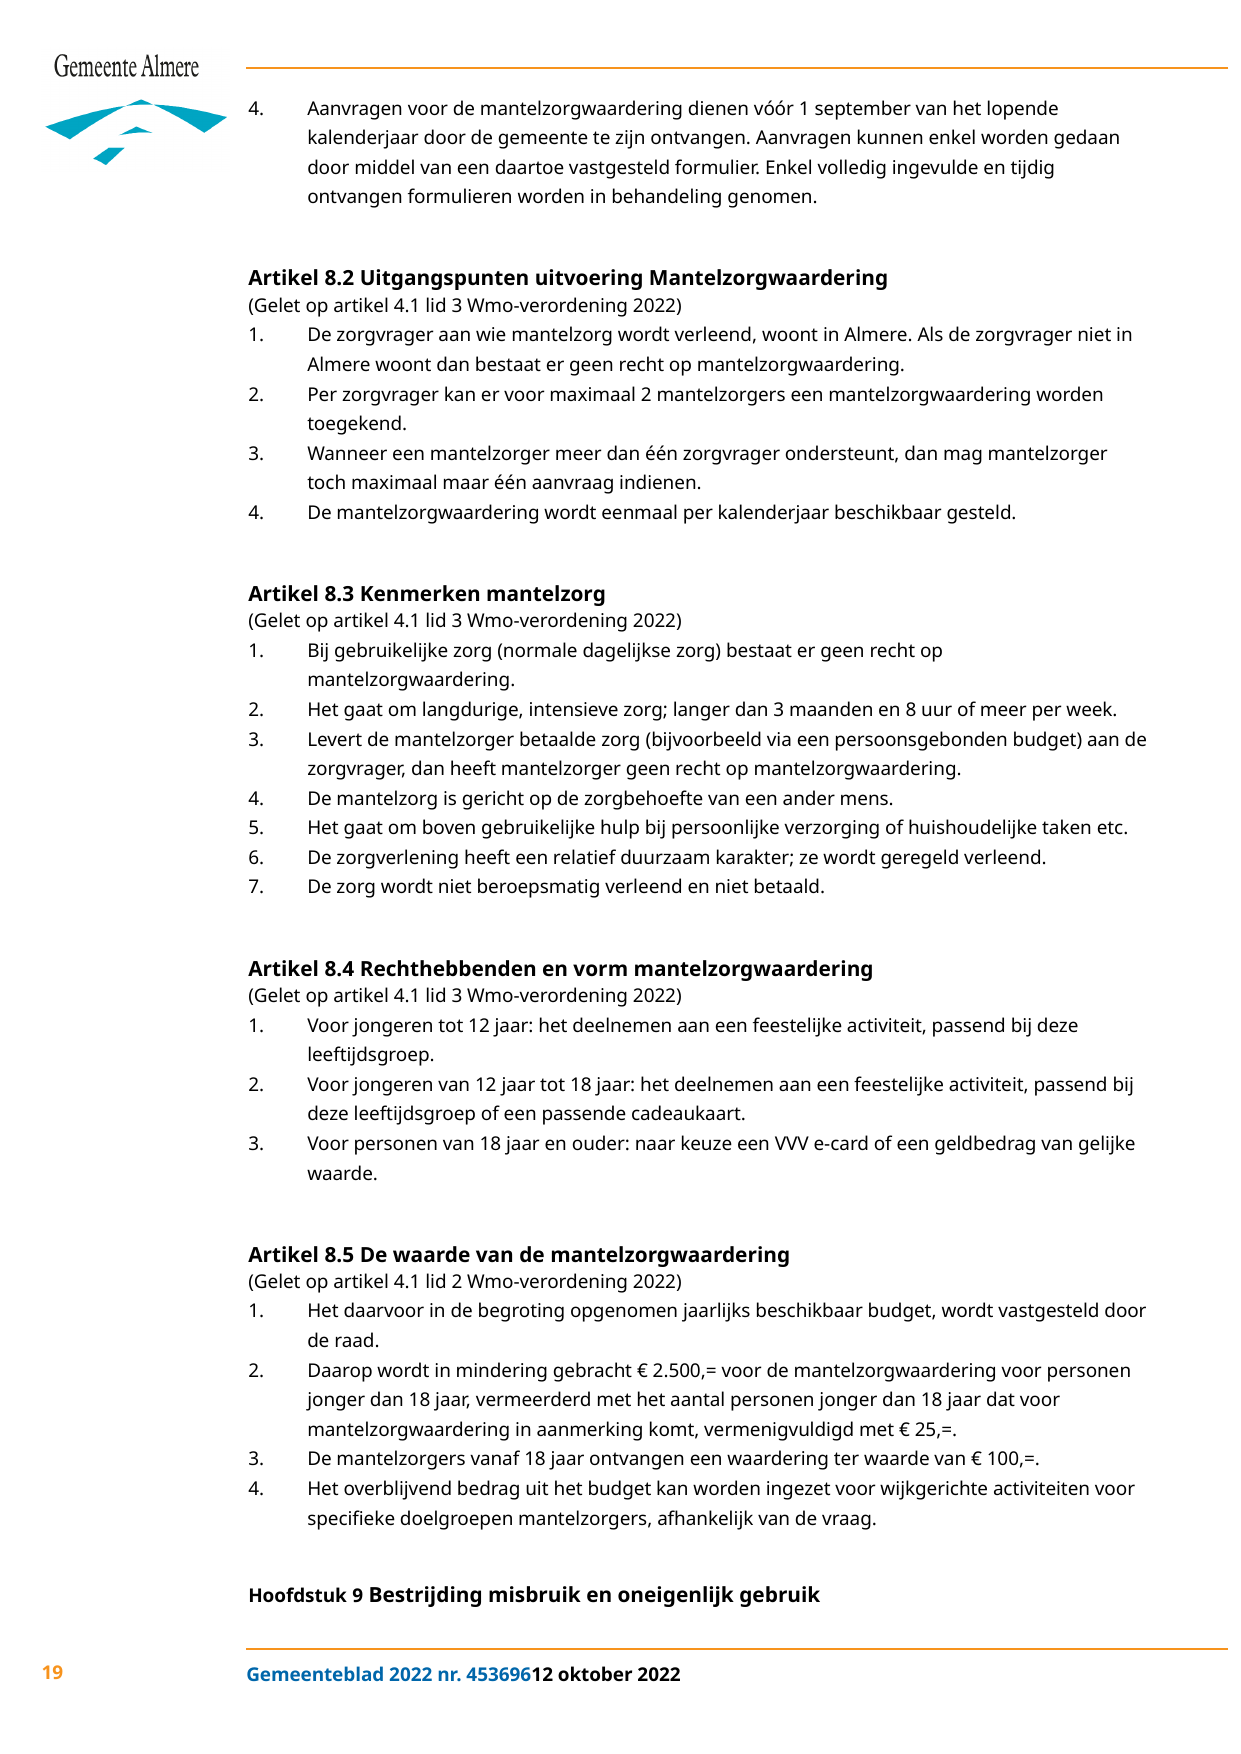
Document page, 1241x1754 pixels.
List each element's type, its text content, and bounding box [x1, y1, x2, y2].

list Daarop wordt in mindering gebracht € 2.500,= voor de mantelzorgwaardering voor personen jonger dan 18 jaar, vermeerderd met het aantal personen jonger dan 18 jaar dat voor mantelzorgwaardering in aanmerking komt, vermenigvuldigd met € 25,=. [248, 1357, 1152, 1442]
text Artikel 8.2 Uitgangspunten uitvoering Mantelzorgwaardering [248, 263, 1152, 292]
list De zorg wordt niet beroepsmatig verleend en niet betaald. [248, 874, 1152, 899]
list Voor jongeren tot 12 jaar: het deelnemen aan een feestelijke activiteit, passend bij deze leeftijdsgroep. [248, 1012, 1152, 1067]
text Artikel 8.3 Kenmerken mantelzorg [248, 579, 1152, 607]
text (Gelet op artikel 4.1 lid 3 Wmo-verordening 2022) [248, 982, 1152, 1008]
list De mantelzorgwaardering wordt eenmaal per kalenderjaar beschikbaar gesteld. [248, 499, 1152, 525]
text (Gelet op artikel 4.1 lid 2 Wmo-verordening 2022) [248, 1268, 1152, 1294]
list Levert de mantelzorger betaalde zorg (bijvoorbeeld via een persoonsgebonden budget) aan de zorgvrager, dan heeft mantelzorger geen recht op mantelzorgwaardering. [248, 726, 1152, 781]
list Voor jongeren van 12 jaar tot 18 jaar: het deelnemen aan een feestelijke activiteit, passend bij deze leeftijdsgroep of een passende cadeaukaart. [248, 1071, 1152, 1126]
list Het daarvoor in de begroting opgenomen jaarlijks beschikbaar budget, wordt vastgesteld door de raad. [248, 1298, 1152, 1353]
list Voor personen van 18 jaar en ouder: naar keuze een VVV e-card of een geldbedrag van gelijke waarde. [248, 1130, 1152, 1185]
list Het gaat om boven gebruikelijke hulp bij persoonlijke verzorging of huishoudelijke taken etc. [248, 814, 1152, 840]
list Aanvragen voor de mantelzorgwaardering dienen vóór 1 september van het lopende kalenderjaar door de gemeente te zijn ontvangen. Aanvragen kunnen enkel worden gedaan door middel van een daartoe vastgesteld formulier. Enkel volledig ingevulde en tijdig ontvangen formulieren worden in behandeling genomen. [248, 95, 1152, 209]
text Hoofdstuk 9 Bestrijding misbruik en oneigenlijk gebruik [248, 1580, 1152, 1608]
picture [41, 47, 231, 172]
text (Gelet op artikel 4.1 lid 3 Wmo-verordening 2022) [248, 292, 1152, 318]
text (Gelet op artikel 4.1 lid 3 Wmo-verordening 2022) [248, 607, 1152, 633]
list De zorgverlening heeft een relatief duurzaam karakter; ze wordt geregeld verleend. [248, 844, 1152, 870]
list Het gaat om langdurige, intensieve zorg; langer dan 3 maanden en 8 uur of meer per week. [248, 696, 1152, 722]
text Artikel 8.4 Rechthebbenden en vorm mantelzorgwaardering [248, 954, 1152, 982]
list De zorgvrager aan wie mantelzorg wordt verleend, woont in Almere. Als de zorgvrager niet in Almere woont dan bestaat er geen recht op mantelzorgwaardering. [248, 322, 1152, 377]
list Wanneer een mantelzorger meer dan één zorgvrager ondersteunt, dan mag mantelzorger toch maximaal maar één aanvraag indienen. [248, 440, 1152, 495]
list Bij gebruikelijke zorg (normale dagelijkse zorg) bestaat er geen recht op mantelzorgwaardering. [248, 637, 1152, 692]
list De mantelzorg is gericht op de zorgbehoefte van een ander mens. [248, 785, 1152, 811]
list De mantelzorgers vanaf 18 jaar ontvangen een waardering ter waarde van € 100,=. [248, 1446, 1152, 1471]
list Het overblijvend bedrag uit het budget kan worden ingezet voor wijkgerichte activiteiten voor specifieke doelgroepen mantelzorgers, afhankelijk van de vraag. [248, 1475, 1152, 1531]
list Per zorgvrager kan er voor maximaal 2 mantelzorgers een mantelzorgwaardering worden toegekend. [248, 381, 1152, 436]
text Artikel 8.5 De waarde van de mantelzorgwaardering [248, 1240, 1152, 1268]
